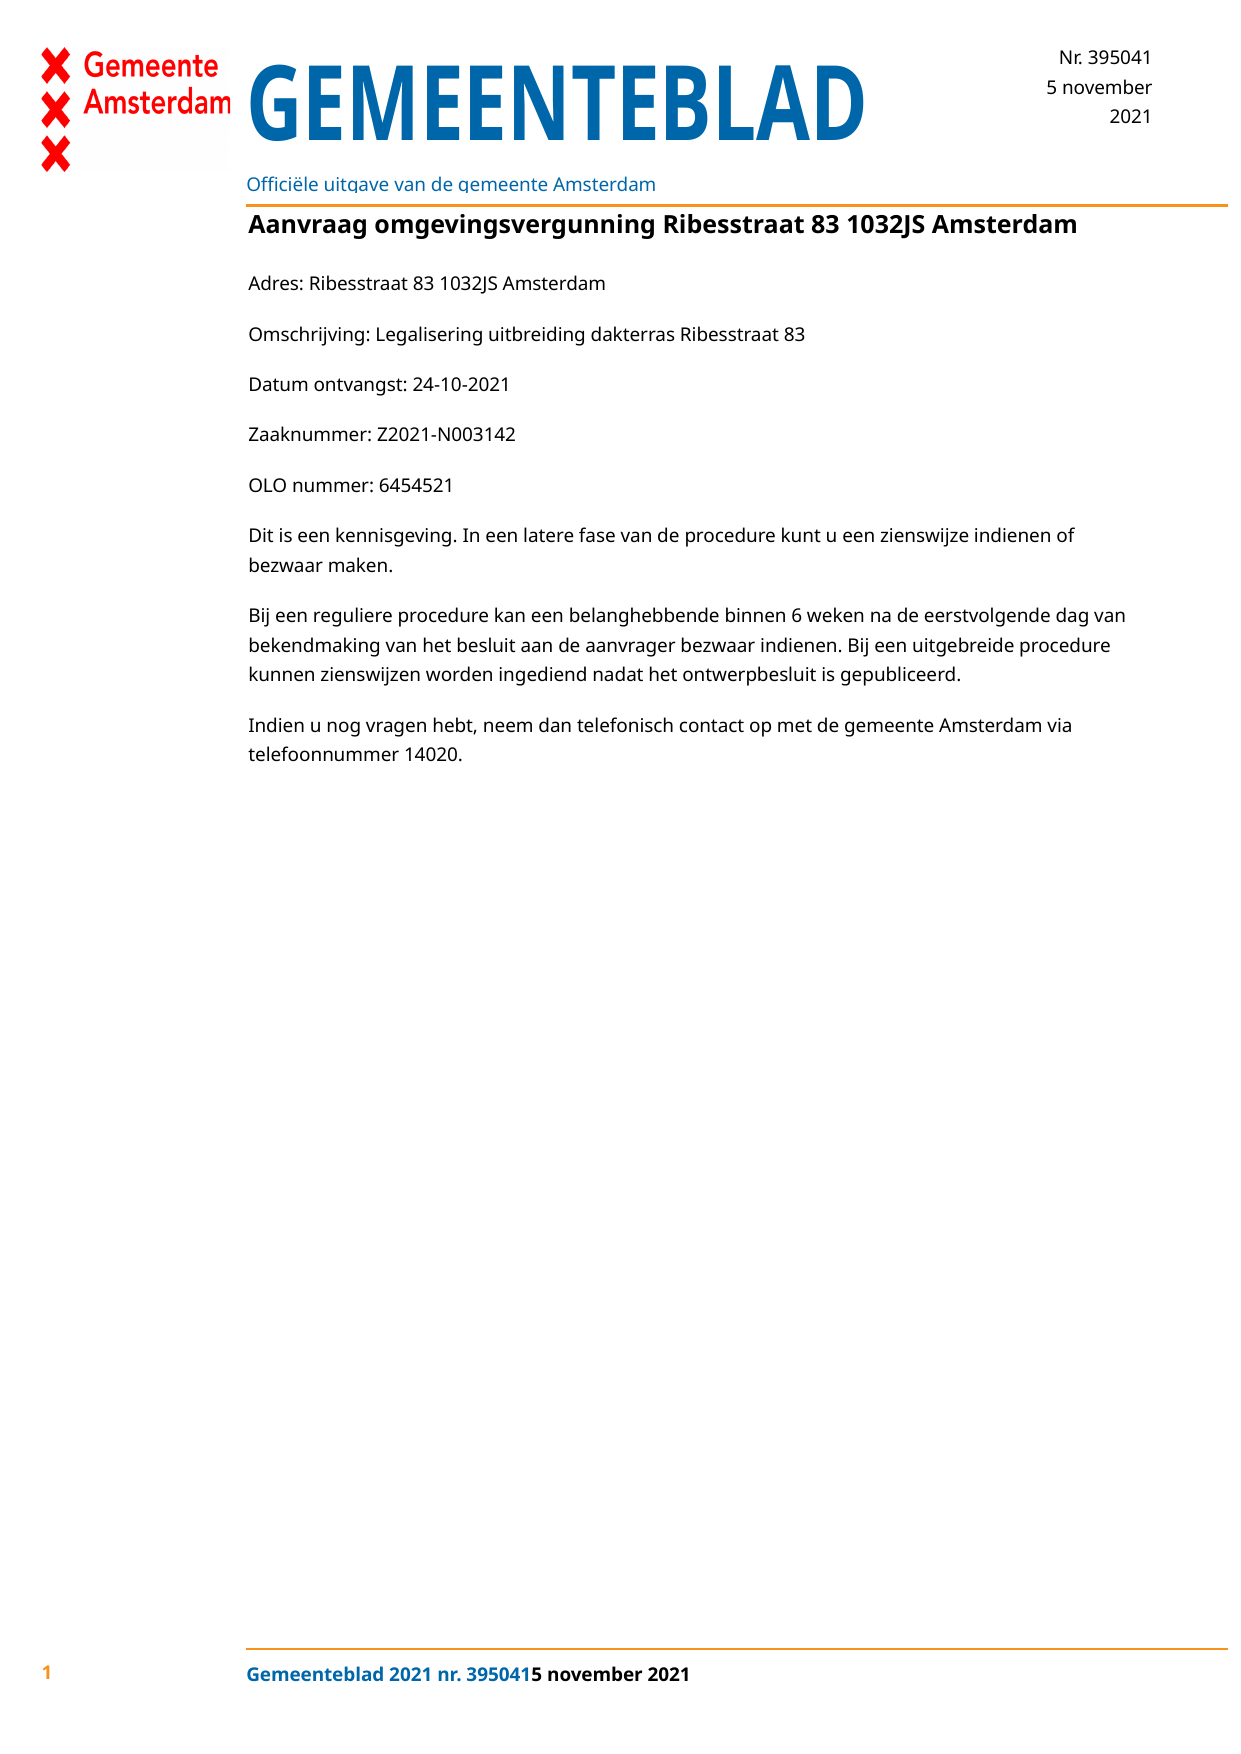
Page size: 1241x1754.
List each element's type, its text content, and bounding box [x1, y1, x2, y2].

text Adres: Ribesstraat 83 1032JS Amsterdam [248, 270, 1152, 296]
text Dit is een kennisgeving. In een latere fase van de procedure kunt u een zienswijze indienen of bezwaar maken. [248, 522, 1152, 578]
text Aanvraag omgevingsvergunning Ribesstraat 83 1032JS Amsterdam [248, 207, 1152, 241]
text Indien u nog vragen hebt, neem dan telefonisch contact op met de gemeente Amsterdam via telefoonnummer 14020. [248, 712, 1152, 767]
text Omschrijving: Legalisering uitbreiding dakterras Ribesstraat 83 [248, 321, 1152, 346]
text Bij een reguliere procedure kan een belanghebbende binnen 6 weken na de eerstvolgende dag van bekendmaking van het besluit aan de aanvrager bezwaar indienen. Bij een uitgebreide procedure kunnen zienswijzen worden ingediend nadat het ontwerpbesluit is gepubliceerd. [248, 602, 1152, 687]
text Datum ontvangst: 24-10-2021 [248, 371, 1152, 397]
picture [41, 47, 231, 172]
text Zaaknummer: Z2021-N003142 [248, 422, 1152, 447]
text OLO nummer: 6454521 [248, 472, 1152, 498]
